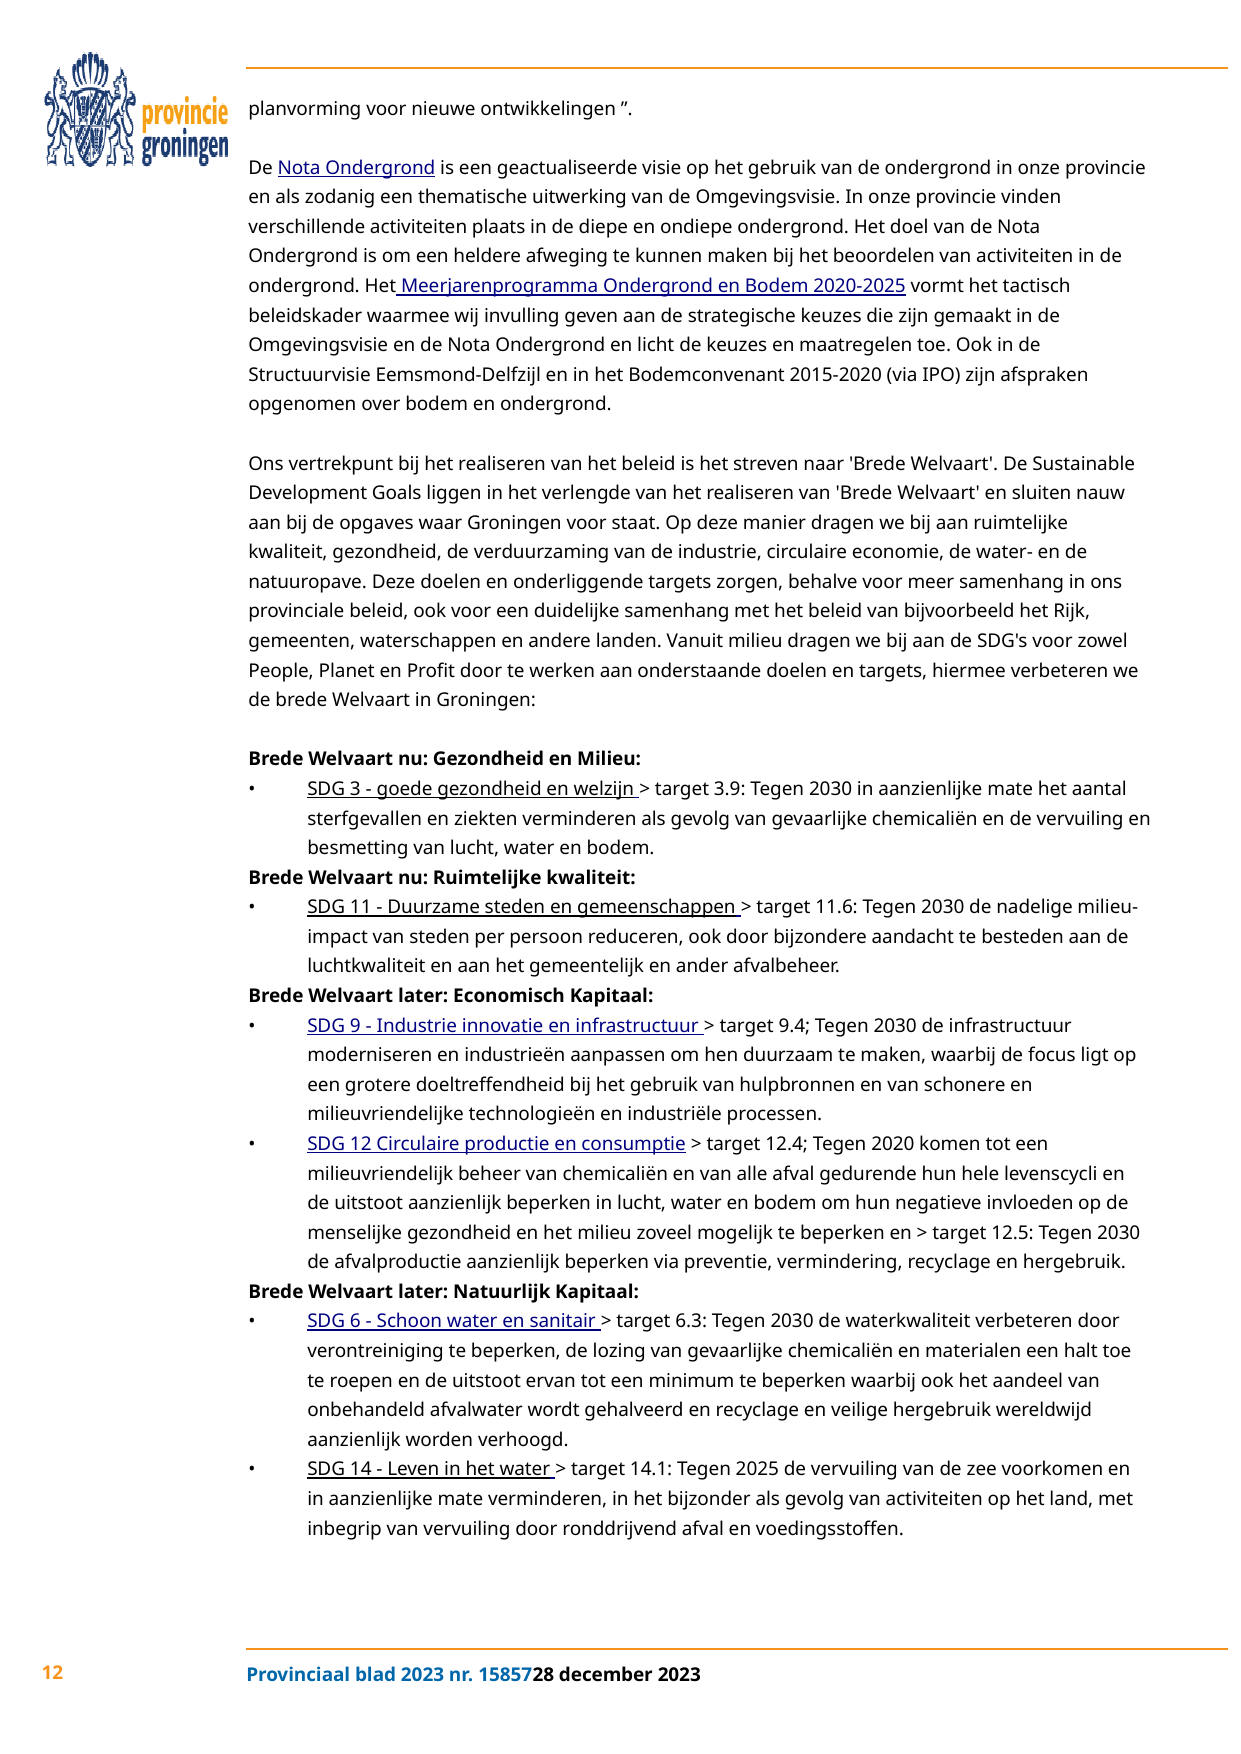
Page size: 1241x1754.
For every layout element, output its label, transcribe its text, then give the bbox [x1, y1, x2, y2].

text De Nota Ondergrond is een geactualiseerde visie op het gebruik van de ondergrond in onze provincie en als zodanig een thematische uitwerking van de Omgevingsvisie. In onze provincie vinden verschillende activiteiten plaats in de diepe en ondiepe ondergrond. Het doel van de Nota Ondergrond is om een heldere afweging te kunnen maken bij het beoordelen van activiteiten in de ondergrond. Het Meerjarenprogramma Ondergrond en Bodem 2020-2025 vormt het tactisch beleidskader waarmee wij invulling geven aan de strategische keuzes die zijn gemaakt in de Omgevingsvisie en de Nota Ondergrond en licht de keuzes en maatregelen toe. Ook in de Structuurvisie Eemsmond-Delfzijl en in het Bodemconvenant 2015-2020 (via IPO) zijn afspraken opgenomen over bodem en ondergrond. [248, 154, 1152, 416]
text Brede Welvaart later: Economisch Kapitaal: [248, 982, 1152, 1008]
text Brede Welvaart nu: Ruimtelijke kwaliteit: [248, 864, 1152, 890]
list SDG 3 - goede gezondheid en welzijn > target 3.9: Tegen 2030 in aanzienlijke mate het aantal sterfgevallen en ziekten verminderen als gevolg van gevaarlijke chemicaliën en de vervuiling en besmetting van lucht, water en bodem. [248, 775, 1152, 860]
text planvorming voor nieuwe ontwikkelingen ”. [248, 95, 1152, 121]
list SDG 12 Circulaire productie en consumptie > target 12.4; Tegen 2020 komen tot een milieuvriendelijk beheer van chemicaliën en van alle afval gedurende hun hele levenscycli en de uitstoot aanzienlijk beperken in lucht, water en bodem om hun negatieve invloeden op de menselijke gezondheid en het milieu zoveel mogelijk te beperken en > target 12.5: Tegen 2030 de afvalproductie aanzienlijk beperken via preventie, vermindering, recyclage en hergebruik. [248, 1130, 1152, 1274]
list SDG 9 - Industrie innovatie en infrastructuur > target 9.4; Tegen 2030 de infrastructuur moderniseren en industrieën aanpassen om hen duurzaam te maken, waarbij de focus ligt op een grotere doeltreffendheid bij het gebruik van hulpbronnen en van schonere en milieuvriendelijke technologieën en industriële processen. [248, 1012, 1152, 1126]
text Brede Welvaart nu: Gezondheid en Milieu: [248, 746, 1152, 771]
list SDG 11 - Duurzame steden en gemeenschappen > target 11.6: Tegen 2030 de nadelige milieu-impact van steden per persoon reduceren, ook door bijzondere aandacht te besteden aan de luchtkwaliteit en aan het gemeentelijk en ander afvalbeheer. [248, 893, 1152, 978]
list SDG 14 - Leven in het water > target 14.1: Tegen 2025 de vervuiling van de zee voorkomen en in aanzienlijke mate verminderen, in het bijzonder als gevolg van activiteiten op het land, met inbegrip van vervuiling door ronddrijvend afval en voedingsstoffen. [248, 1456, 1152, 1541]
picture [41, 47, 231, 172]
text Ons vertrekpunt bij het realiseren van het beleid is het streven naar 'Brede Welvaart'. De Sustainable Development Goals liggen in het verlengde van het realiseren van 'Brede Welvaart' en sluiten nauw aan bij de opgaves waar Groningen voor staat. Op deze manier dragen we bij aan ruimtelijke kwaliteit, gezondheid, de verduurzaming van de industrie, circulaire economie, de water- en de natuuropave. Deze doelen en onderliggende targets zorgen, behalve voor meer samenhang in ons provinciale beleid, ook voor een duidelijke samenhang met het beleid van bijvoorbeeld het Rijk, gemeenten, waterschappen en andere landen. Vanuit milieu dragen we bij aan de SDG's voor zowel People, Planet en Profit door te werken aan onderstaande doelen en targets, hiermee verbeteren we de brede Welvaart in Groningen: [248, 450, 1152, 712]
list SDG 6 - Schoon water en sanitair > target 6.3: Tegen 2030 de waterkwaliteit verbeteren door verontreiniging te beperken, de lozing van gevaarlijke chemicaliën en materialen een halt toe te roepen en de uitstoot ervan tot een minimum te beperken waarbij ook het aandeel van onbehandeld afvalwater wordt gehalveerd en recyclage en veilige hergebruik wereldwijd aanzienlijk worden verhoogd. [248, 1308, 1152, 1452]
text Brede Welvaart later: Natuurlijk Kapitaal: [248, 1278, 1152, 1304]
